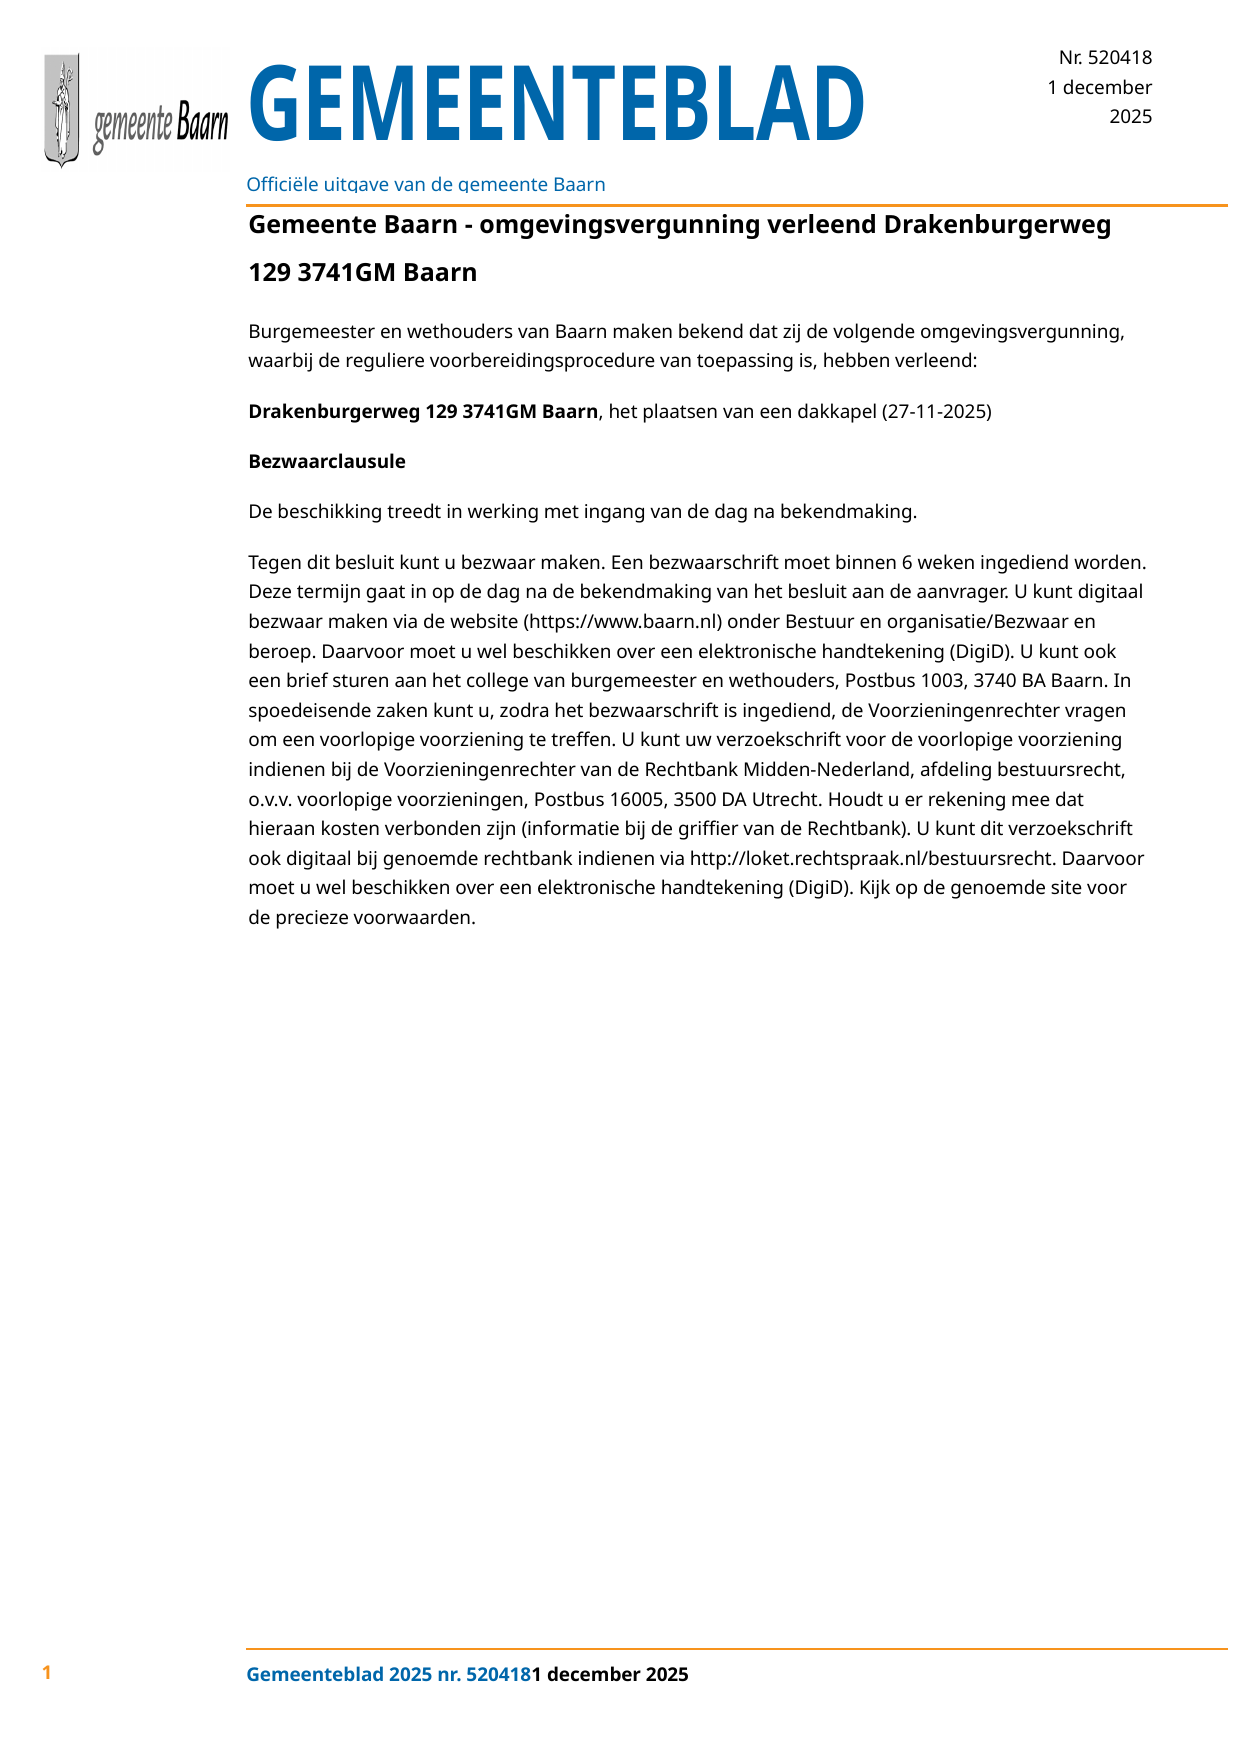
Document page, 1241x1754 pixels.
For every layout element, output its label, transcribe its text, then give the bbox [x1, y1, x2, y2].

text Tegen dit besluit kunt u bezwaar maken. Een bezwaarschrift moet binnen 6 weken ingediend worden. Deze termijn gaat in op de dag na de bekendmaking van het besluit aan de aanvrager. U kunt digitaal bezwaar maken via de website (https://www.baarn.nl) onder Bestuur en organisatie/Bezwaar en beroep. Daarvoor moet u wel beschikken over een elektronische handtekening (DigiD). U kunt ook een brief sturen aan het college van burgemeester en wethouders, Postbus 1003, 3740 BA Baarn. In spoedeisende zaken kunt u, zodra het bezwaarschrift is ingediend, de Voorzieningenrechter vragen om een voorlopige voorziening te treffen. U kunt uw verzoekschrift voor de voorlopige voorziening indienen bij de Voorzieningenrechter van de Rechtbank Midden-Nederland, afdeling bestuursrecht, o.v.v. voorlopige voorzieningen, Postbus 16005, 3500 DA Utrecht. Houdt u er rekening mee dat hieraan kosten verbonden zijn (informatie bij de griffier van de Rechtbank). U kunt dit verzoekschrift ook digitaal bij genoemde rechtbank indienen via http://loket.rechtspraak.nl/bestuursrecht. Daarvoor moet u wel beschikken over een elektronische handtekening (DigiD). Kijk op de genoemde site voor de precieze voorwaarden. [248, 549, 1152, 930]
text Bezwaarclausule [248, 448, 1152, 474]
text Drakenburgerweg 129 3741GM Baarn, het plaatsen van een dakkapel (27-11-2025) [248, 398, 1152, 424]
text De beschikking treedt in werking met ingang van de dag na bekendmaking. [248, 499, 1152, 524]
picture [41, 47, 231, 172]
text Gemeente Baarn - omgevingsvergunning verleend Drakenburgerweg 129 3741GM Baarn [248, 207, 1152, 288]
text Burgemeester en wethouders van Baarn maken bekend dat zij de volgende omgevingsvergunning, waarbij de reguliere voorbereidingsprocedure van toepassing is, hebben verleend: [248, 318, 1152, 373]
